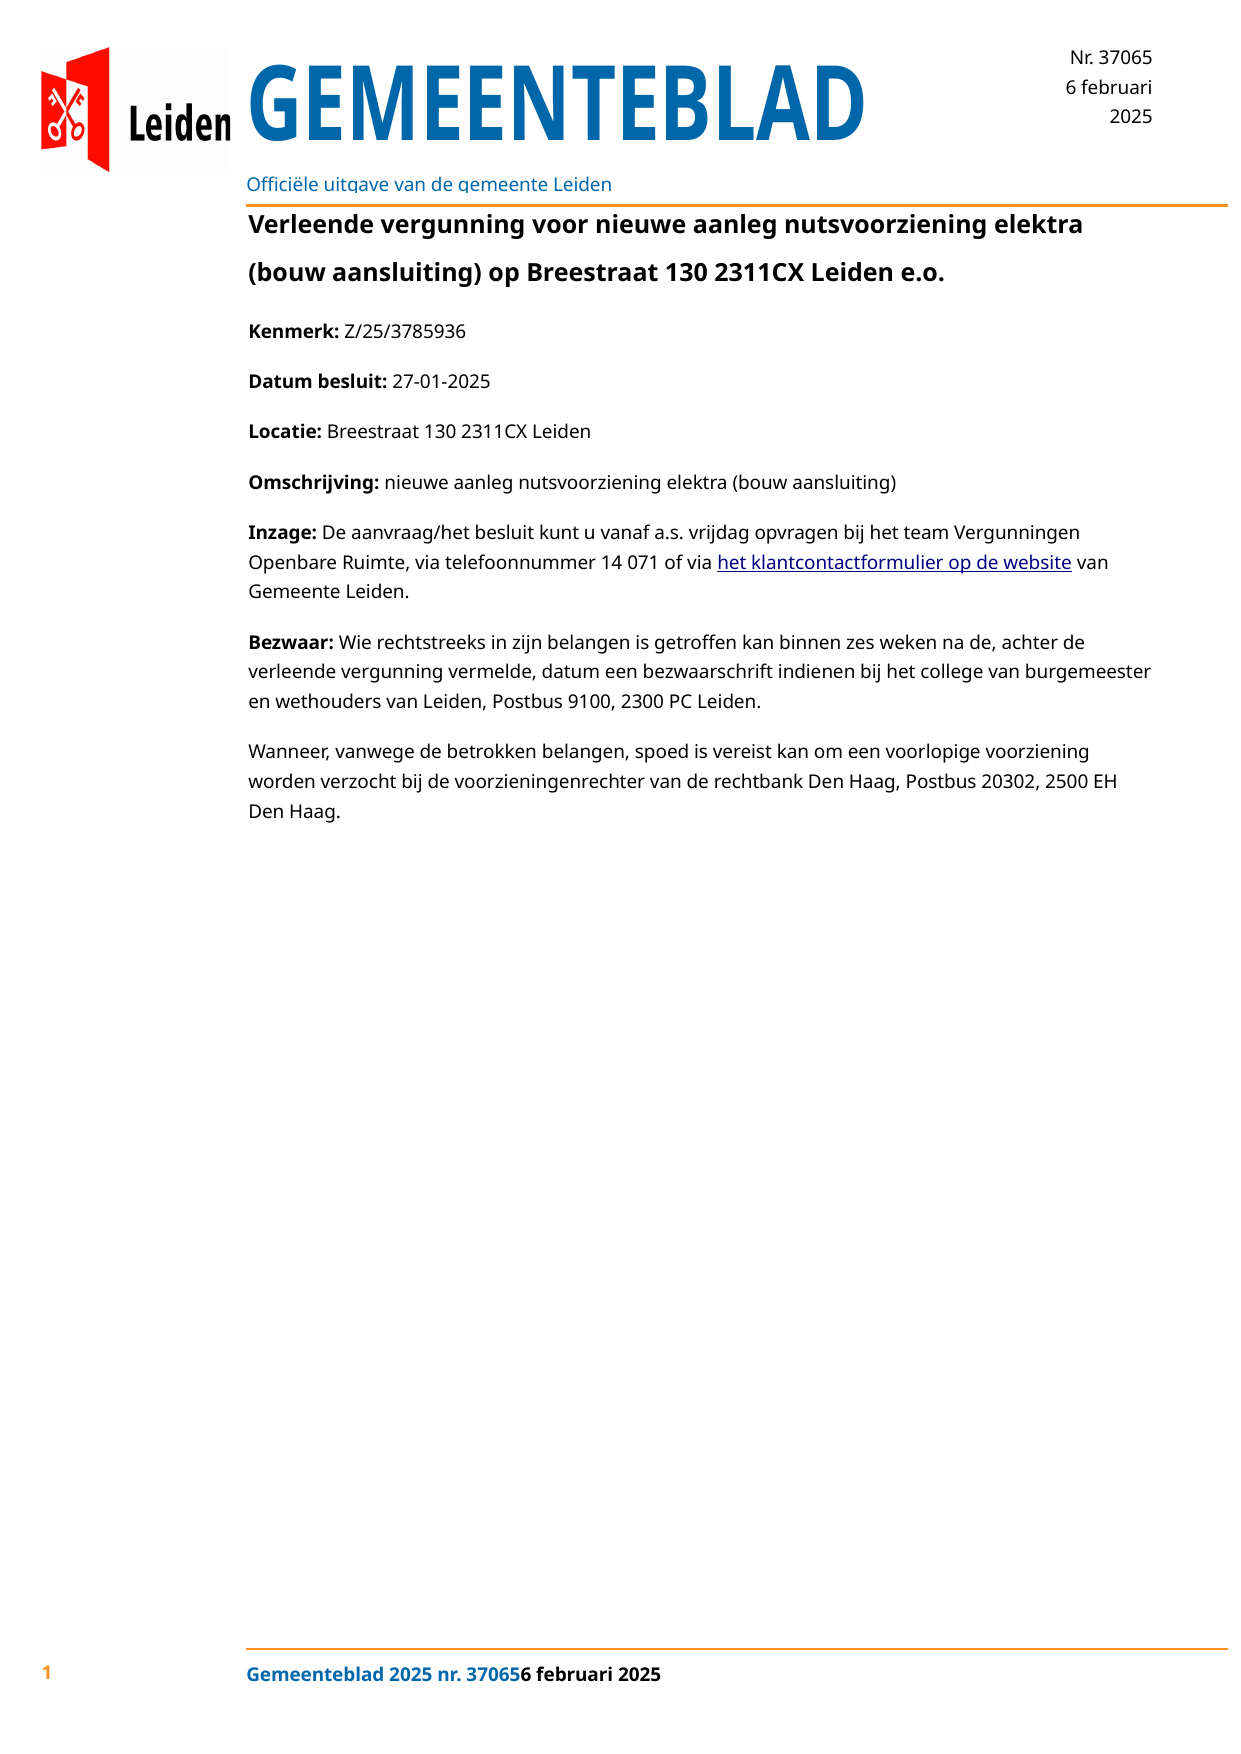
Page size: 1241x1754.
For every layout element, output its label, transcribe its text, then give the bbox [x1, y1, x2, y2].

text Verleende vergunning voor nieuwe aanleg nutsvoorziening elektra (bouw aansluiting) op Breestraat 130 2311CX Leiden e.o. [248, 207, 1152, 288]
text Omschrijving: nieuwe aanleg nutsvoorziening elektra (bouw aansluiting) [248, 469, 1152, 495]
text Datum besluit: 27-01-2025 [248, 368, 1152, 394]
text Locatie: Breestraat 130 2311CX Leiden [248, 419, 1152, 444]
text Kenmerk: Z/25/3785936 [248, 318, 1152, 344]
text Bezwaar: Wie rechtstreeks in zijn belangen is getroffen kan binnen zes weken na de, achter de verleende vergunning vermelde, datum een bezwaarschrift indienen bij het college van burgemeester en wethouders van Leiden, Postbus 9100, 2300 PC Leiden. [248, 629, 1152, 714]
text Inzage: De aanvraag/het besluit kunt u vanaf a.s. vrijdag opvragen bij het team Vergunningen Openbare Ruimte, via telefoonnummer 14 071 of via het klantcontactformulier op de website van Gemeente Leiden. [248, 519, 1152, 604]
picture [41, 47, 231, 172]
text Wanneer, vanwege de betrokken belangen, spoed is vereist kan om een voorlopige voorziening worden verzocht bij de voorzieningenrechter van de rechtbank Den Haag, Postbus 20302, 2500 EH Den Haag. [248, 739, 1152, 824]
